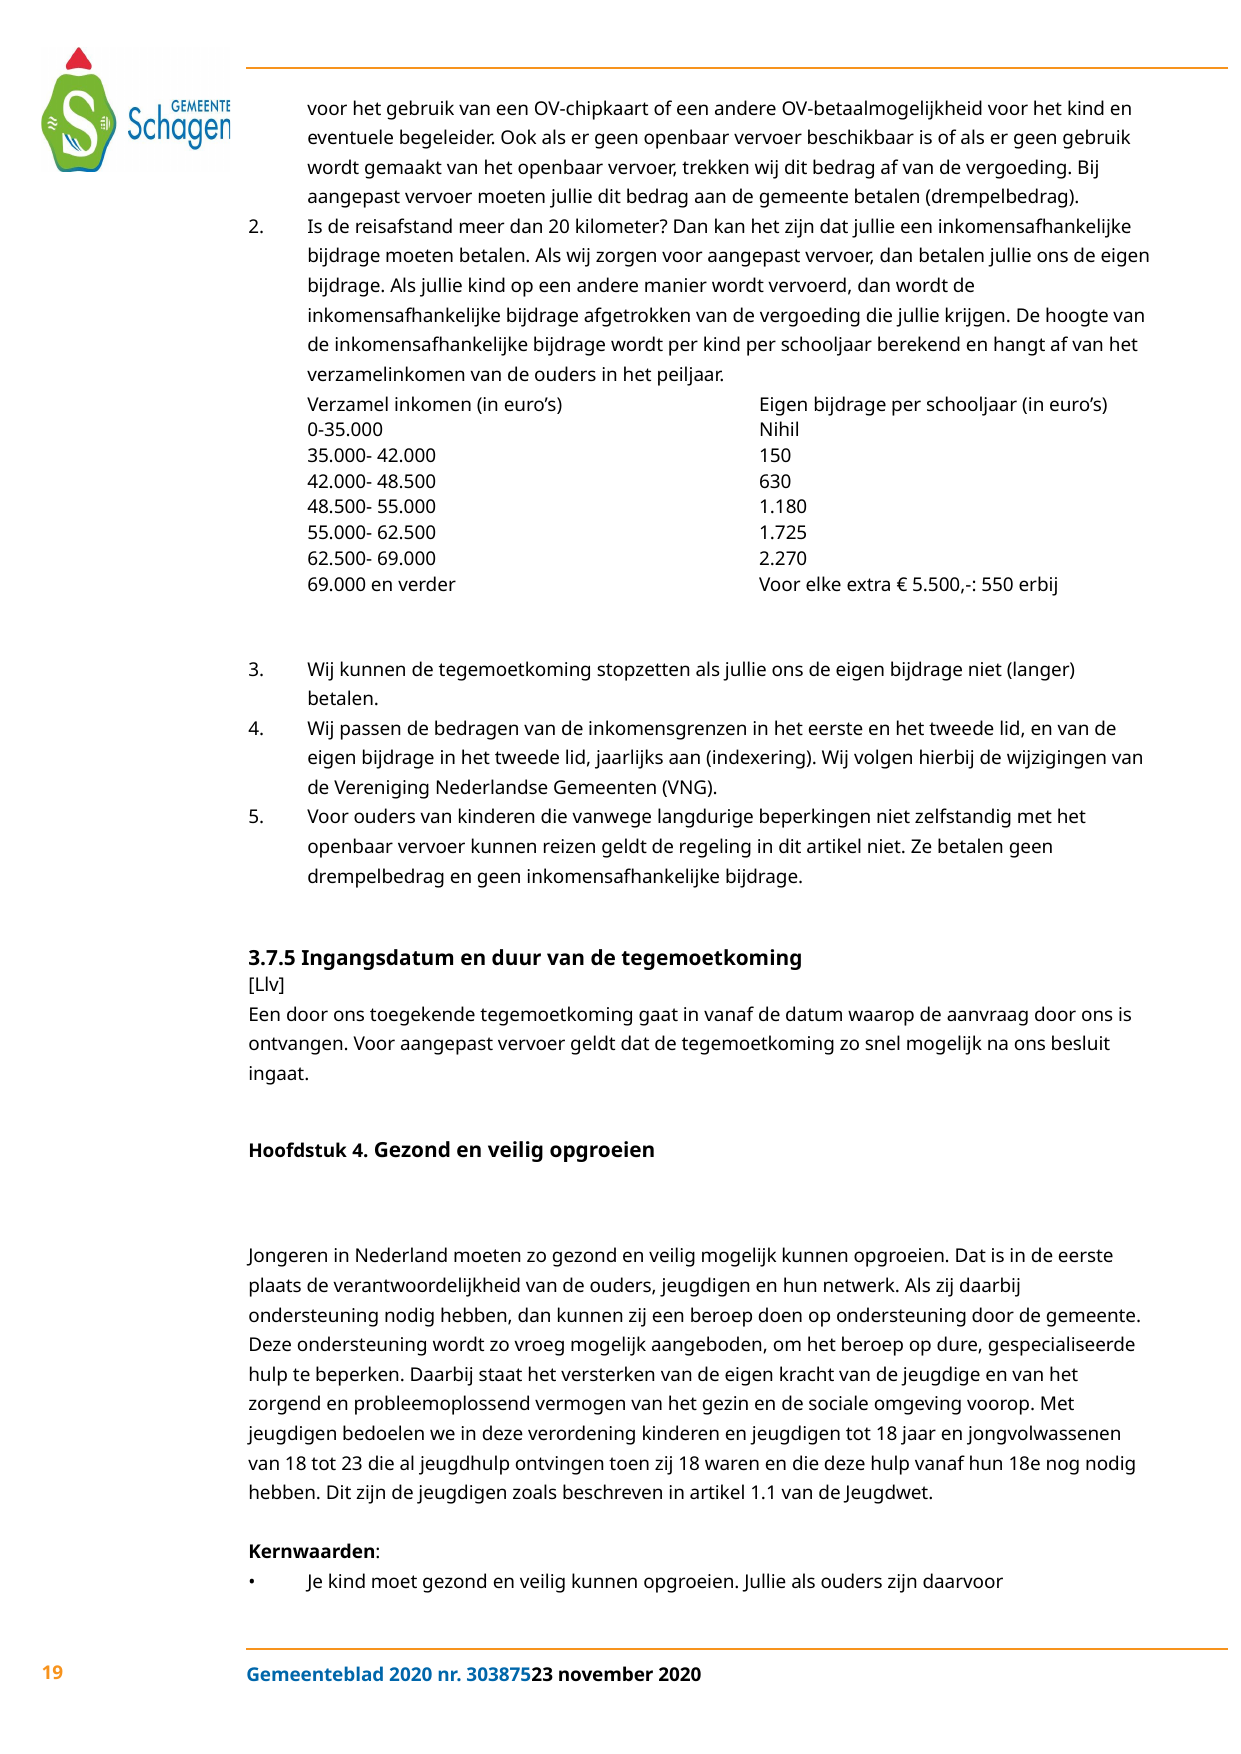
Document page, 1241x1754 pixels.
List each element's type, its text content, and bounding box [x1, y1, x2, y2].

table_cell 630 [759, 468, 1211, 494]
table_cell Voor elke extra € 5.500,-: 550 erbij [759, 571, 1211, 597]
table_cell 0-35.000 [307, 416, 759, 442]
list Wij kunnen de tegemoetkoming stopzetten als jullie ons de eigen bijdrage niet (langer) betalen. [248, 656, 1152, 711]
list Je kind moet gezond en veilig kunnen opgroeien. Jullie als ouders zijn daarvoor [248, 1568, 1152, 1594]
list Is de reisafstand meer dan 20 kilometer? Dan kan het zijn dat jullie een inkomensafhankelijke bijdrage moeten betalen. Als wij zorgen voor aangepast vervoer, dan betalen jullie ons de eigen bijdrage. Als jullie kind op een andere manier wordt vervoerd, dan wordt de inkomensafhankelijke bijdrage afgetrokken van de vergoeding die jullie krijgen. De hoogte van de inkomensafhankelijke bijdrage wordt per kind per schooljaar berekend en hangt af van het verzamelinkomen van de ouders in het peiljaar. [248, 213, 1152, 387]
list Voor ouders van kinderen die vanwege langdurige beperkingen niet zelfstandig met het openbaar vervoer kunnen reizen geldt de regeling in dit artikel niet. Ze betalen geen drempelbedrag en geen inkomensafhankelijke bijdrage. [248, 804, 1152, 889]
table_cell 1.725 [759, 519, 1211, 545]
table_cell 69.000 en verder [307, 571, 759, 597]
table_header Verzamel inkomen (in euro’s) [307, 391, 759, 416]
text Hoofdstuk 4. Gezond en veilig opgroeien [248, 1135, 1152, 1164]
text Kernwaarden: [248, 1538, 1152, 1564]
table_cell 1.180 [759, 494, 1211, 519]
text Jongeren in Nederland moeten zo gezond en veilig mogelijk kunnen opgroeien. Dat is in de eerste plaats de verantwoordelijkheid van de ouders, jeugdigen en hun netwerk. Als zij daarbij ondersteuning nodig hebben, dan kunnen zij een beroep doen op ondersteuning door de gemeente. Deze ondersteuning wordt zo vroeg mogelijk aangeboden, om het beroep op dure, gespecialiseerde hulp te beperken. Daarbij staat het versterken van de eigen kracht van de jeugdige en van het zorgend en probleemoplossend vermogen van het gezin en de sociale omgeving voorop. Met jeugdigen bedoelen we in deze verordening kinderen en jeugdigen tot 18 jaar en jongvolwassenen van 18 tot 23 die al jeugdhulp ontvingen toen zij 18 waren en die deze hulp vanaf hun 18e nog nodig hebben. Dit zijn de jeugdigen zoals beschreven in artikel 1.1 van de Jeugdwet. [248, 1243, 1152, 1505]
text [Llv] [248, 971, 1152, 997]
table_cell 62.500- 69.000 [307, 545, 759, 571]
table_cell 42.000- 48.500 [307, 468, 759, 494]
text 3.7.5 Ingangsdatum en duur van de tegemoetkoming [248, 943, 1152, 971]
list voor het gebruik van een OV-chipkaart of een andere OV-betaalmogelijkheid voor het kind en eventuele begeleider. Ook als er geen openbaar vervoer beschikbaar is of als er geen gebruik wordt gemaakt van het openbaar vervoer, trekken wij dit bedrag af van de vergoeding. Bij aangepast vervoer moeten jullie dit bedrag aan de gemeente betalen (drempelbedrag). [248, 95, 1152, 209]
table_header Eigen bijdrage per schooljaar (in euro’s) [759, 391, 1211, 416]
picture [41, 47, 231, 172]
list Wij passen de bedragen van de inkomensgrenzen in het eerste en het tweede lid, en van de eigen bijdrage in het tweede lid, jaarlijks aan (indexering). Wij volgen hierbij de wijzigingen van de Vereniging Nederlandse Gemeenten (VNG). [248, 715, 1152, 800]
text Een door ons toegekende tegemoetkoming gaat in vanaf de datum waarop de aanvraag door ons is ontvangen. Voor aangepast vervoer geldt dat de tegemoetkoming zo snel mogelijk na ons besluit ingaat. [248, 1001, 1152, 1086]
table_cell 48.500- 55.000 [307, 494, 759, 519]
table_cell 35.000- 42.000 [307, 442, 759, 468]
table_cell Nihil [759, 416, 1211, 442]
table_cell 55.000- 62.500 [307, 519, 759, 545]
table_cell 2.270 [759, 545, 1211, 571]
table_cell 150 [759, 442, 1211, 468]
